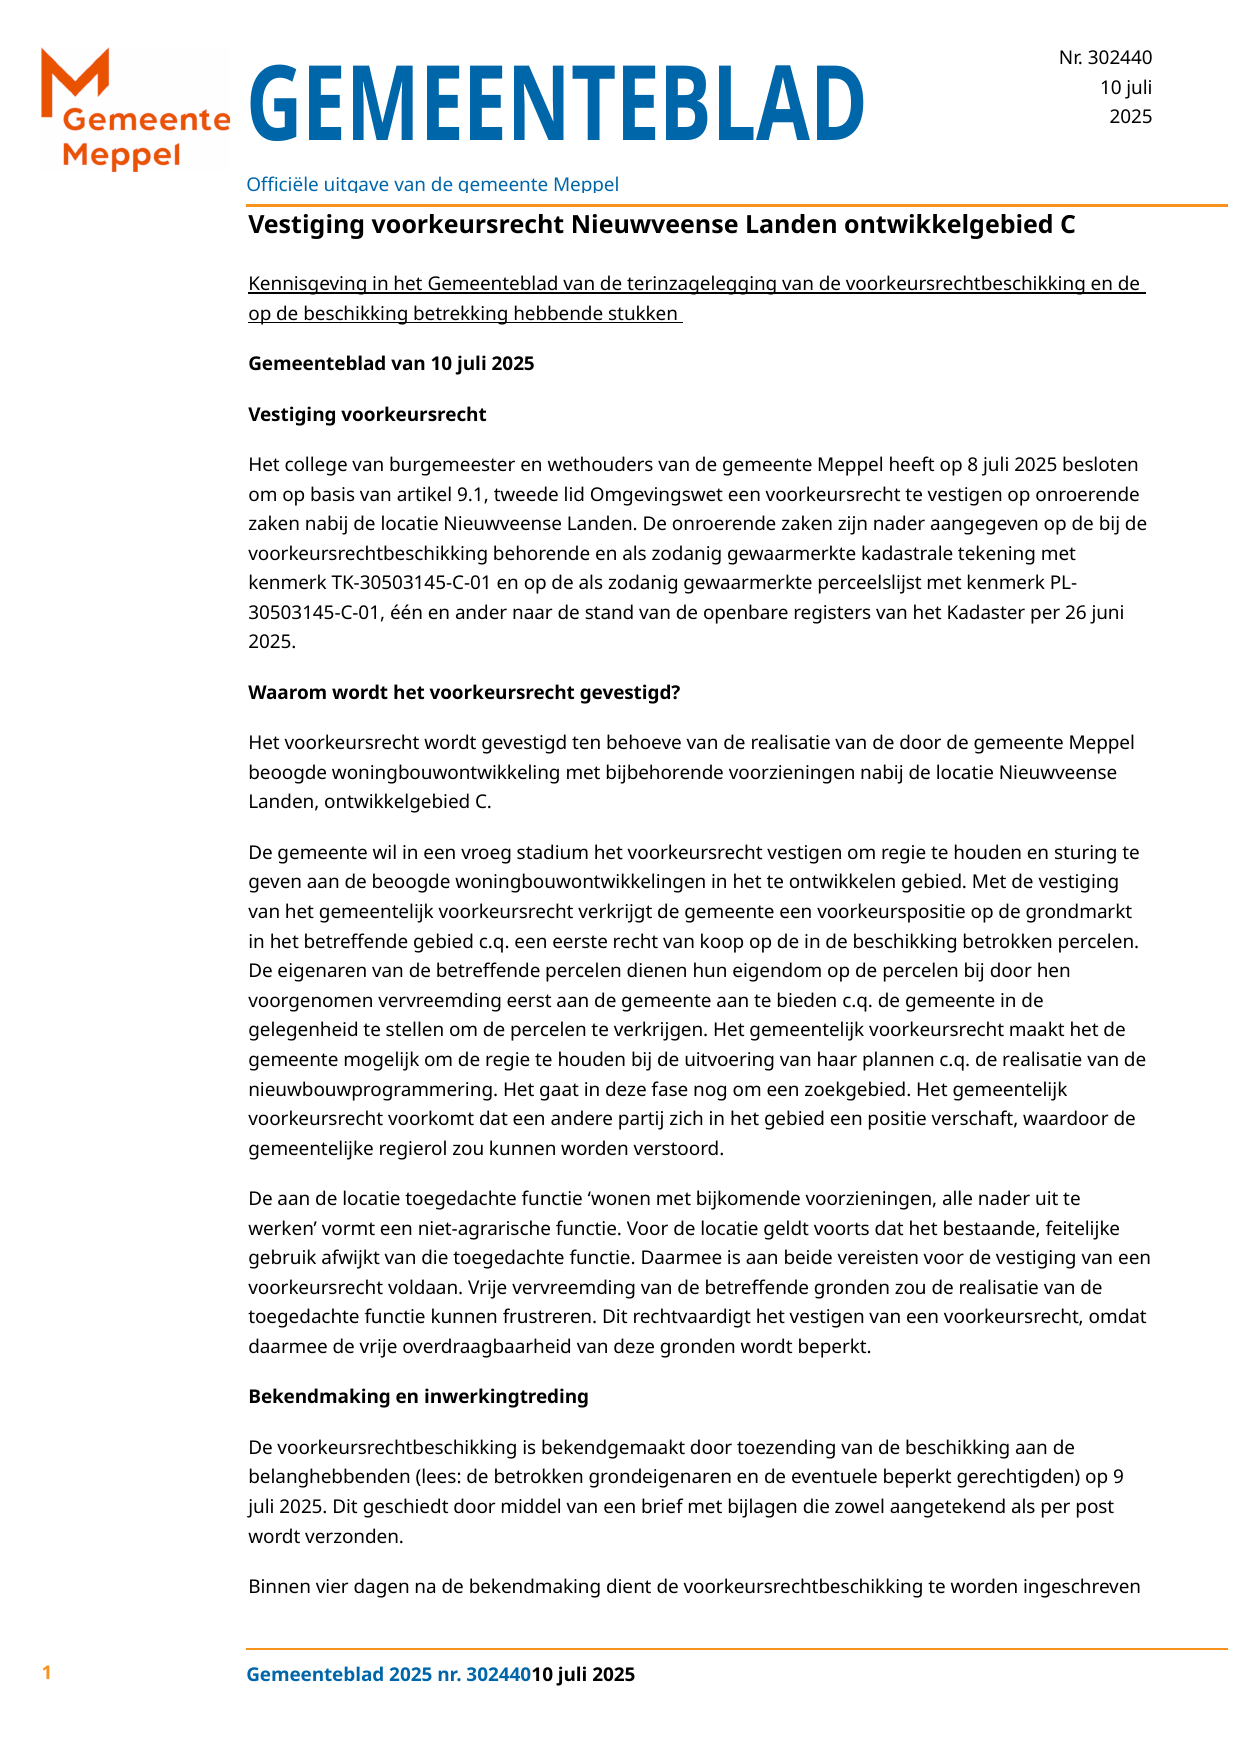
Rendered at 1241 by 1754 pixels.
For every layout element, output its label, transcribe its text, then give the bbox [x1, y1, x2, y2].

text De voorkeursrechtbeschikking is bekendgemaakt door toezending van de beschikking aan de belanghebbenden (lees: de betrokken grondeigenaren en de eventuele beperkt gerechtigden) op 9 juli 2025. Dit geschiedt door middel van een brief met bijlagen die zowel aangetekend als per post wordt verzonden. [248, 1434, 1152, 1548]
text Het college van burgemeester en wethouders van de gemeente Meppel heeft op 8 juli 2025 besloten om op basis van artikel 9.1, tweede lid Omgevingswet een voorkeursrecht te vestigen op onroerende zaken nabij de locatie Nieuwveense Landen. De onroerende zaken zijn nader aangegeven op de bij de voorkeursrechtbeschikking behorende en als zodanig gewaarmerkte kadastrale tekening met kenmerk TK-30503145-C-01 en op de als zodanig gewaarmerkte perceelslijst met kenmerk PL-30503145-C-01, één en ander naar de stand van de openbare registers van het Kadaster per 26 juni 2025. [248, 451, 1152, 654]
text Waarom wordt het voorkeursrecht gevestigd? [248, 679, 1152, 705]
text Binnen vier dagen na de bekendmaking dient de voorkeursrechtbeschikking te worden ingeschreven [248, 1573, 1152, 1599]
text Gemeenteblad van 10 juli 2025 [248, 350, 1152, 376]
text De gemeente wil in een vroeg stadium het voorkeursrecht vestigen om regie te houden en sturing te geven aan de beoogde woningbouwontwikkelingen in het te ontwikkelen gebied. Met de vestiging van het gemeentelijk voorkeursrecht verkrijgt de gemeente een voorkeurspositie op de grondmarkt in het betreffende gebied c.q. een eerste recht van koop op de in de beschikking betrokken percelen. De eigenaren van de betreffende percelen dienen hun eigendom op de percelen bij door hen voorgenomen vervreemding eerst aan de gemeente aan te bieden c.q. de gemeente in de gelegenheid te stellen om de percelen te verkrijgen. Het gemeentelijk voorkeursrecht maakt het de gemeente mogelijk om de regie te houden bij de uitvoering van haar plannen c.q. de realisatie van de nieuwbouwprogrammering. Het gaat in deze fase nog om een zoekgebied. Het gemeentelijk voorkeursrecht voorkomt dat een andere partij zich in het gebied een positie verschaft, waardoor de gemeentelijke regierol zou kunnen worden verstoord. [248, 839, 1152, 1161]
picture [41, 47, 231, 172]
text De aan de locatie toegedachte functie ‘wonen met bijkomende voorzieningen, alle nader uit te werken’ vormt een niet-agrarische functie. Voor de locatie geldt voorts dat het bestaande, feitelijke gebruik afwijkt van die toegedachte functie. Daarmee is aan beide vereisten voor de vestiging van een voorkeursrecht voldaan. Vrije vervreemding van de betreffende gronden zou de realisatie van de toegedachte functie kunnen frustreren. Dit rechtvaardigt het vestigen van een voorkeursrecht, omdat daarmee de vrije overdraagbaarheid van deze gronden wordt beperkt. [248, 1185, 1152, 1359]
text Het voorkeursrecht wordt gevestigd ten behoeve van de realisatie van de door de gemeente Meppel beoogde woningbouwontwikkeling met bijbehorende voorzieningen nabij de locatie Nieuwveense Landen, ontwikkelgebied C. [248, 729, 1152, 814]
text Vestiging voorkeursrecht [248, 401, 1152, 426]
text Vestiging voorkeursrecht Nieuwveense Landen ontwikkelgebied C [248, 207, 1152, 241]
text Kennisgeving in het Gemeenteblad van de terinzagelegging van de voorkeursrechtbeschikking en de op de beschikking betrekking hebbende stukken [248, 270, 1152, 326]
text Bekendmaking en inwerkingtreding [248, 1384, 1152, 1409]
